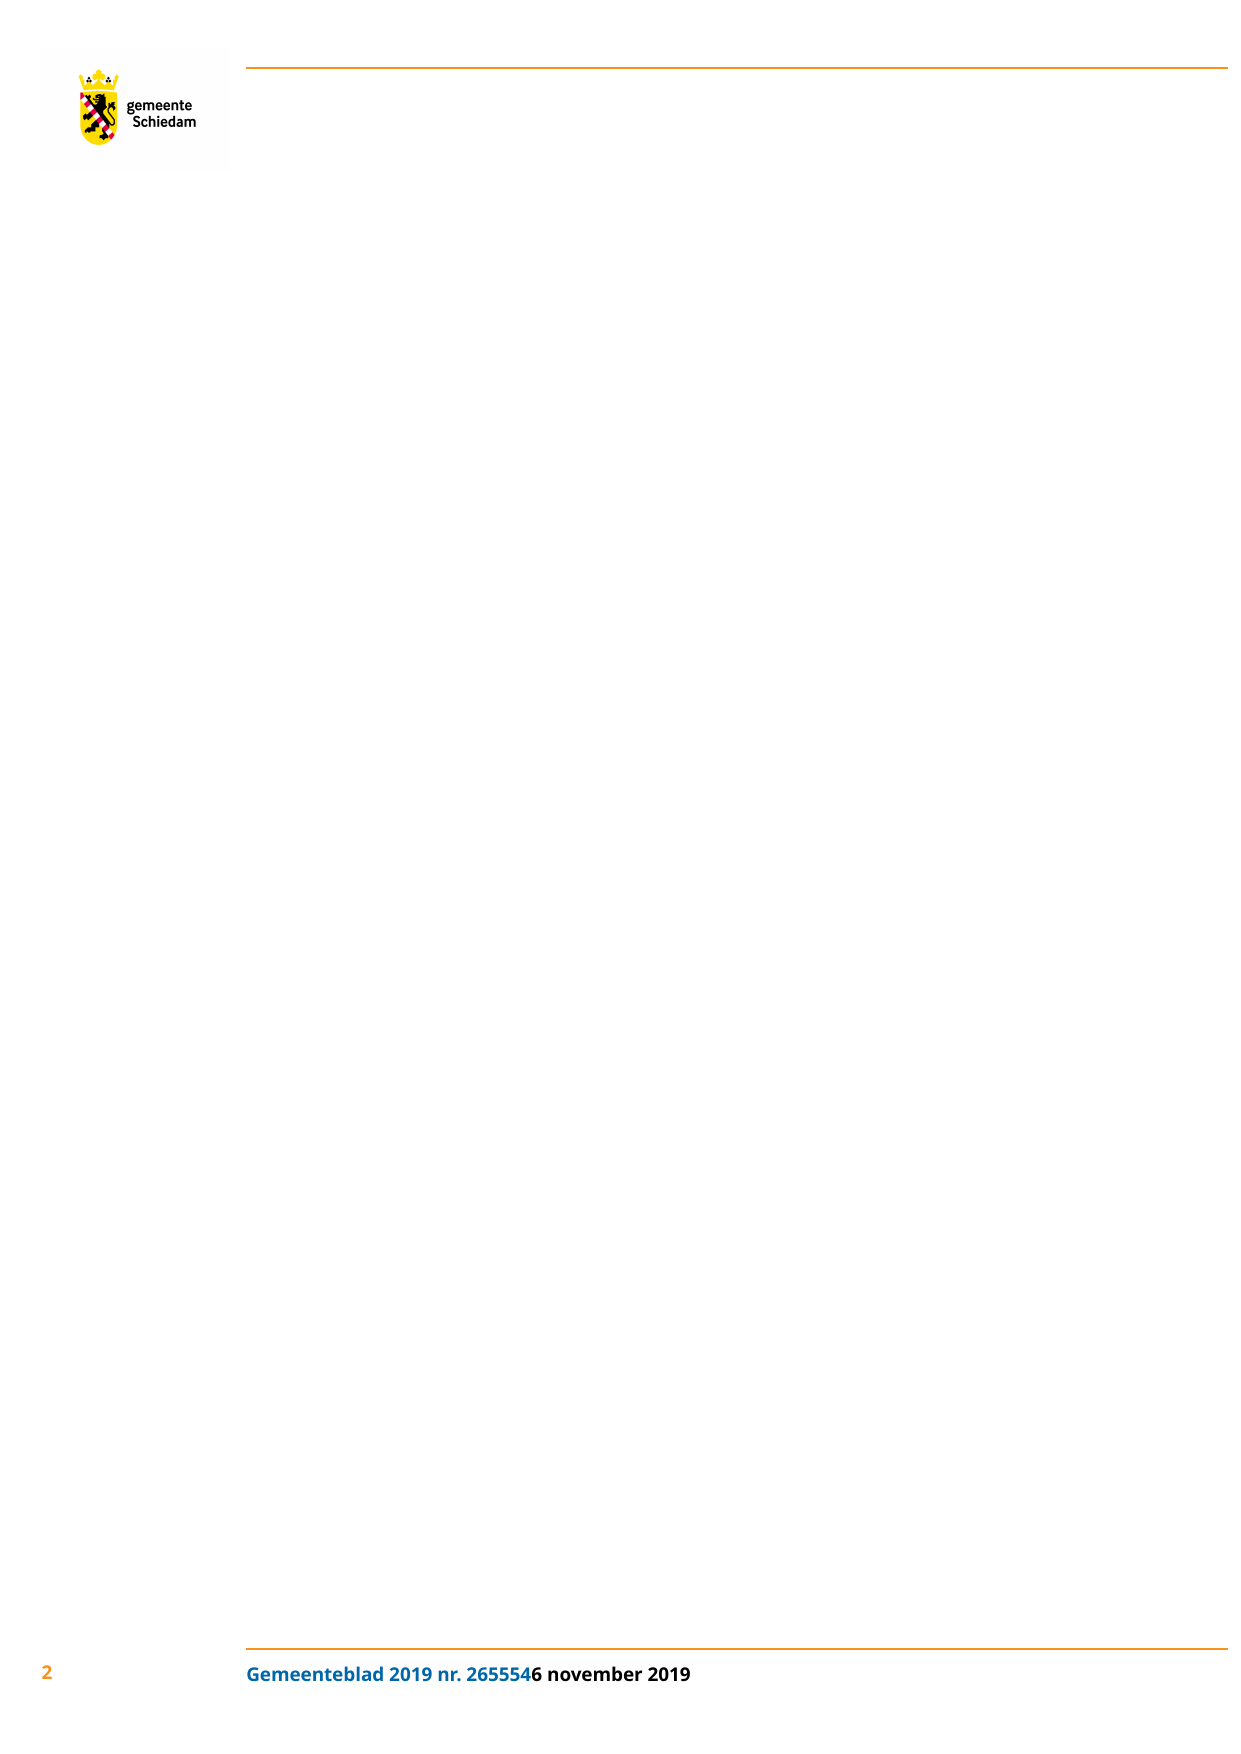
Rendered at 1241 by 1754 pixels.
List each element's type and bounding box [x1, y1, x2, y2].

picture [41, 47, 231, 172]
